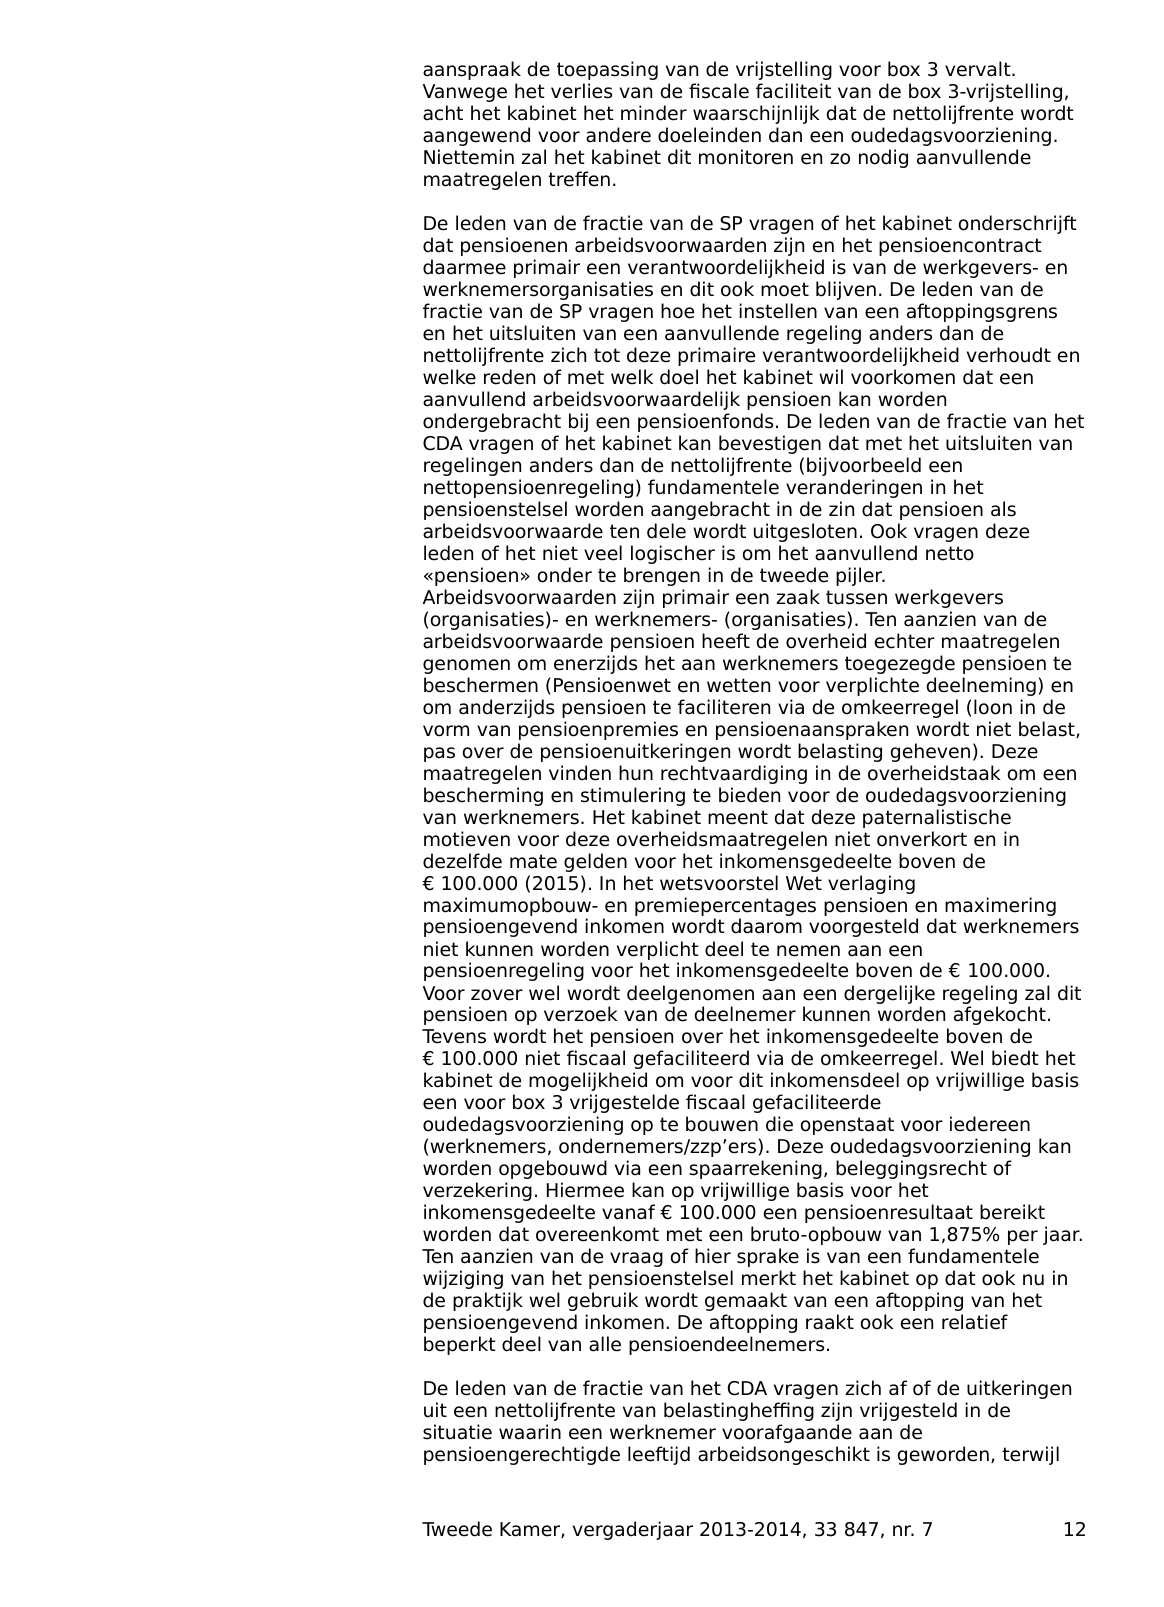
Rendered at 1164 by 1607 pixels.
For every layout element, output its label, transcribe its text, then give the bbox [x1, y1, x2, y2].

text De leden van de fractie van de SP vragen of het kabinet onderschrijft dat pensioenen arbeidsvoorwaarden zijn en het pensioencontract daarmee primair een verantwoordelijkheid is van de werkgevers- en werknemersorganisaties en dit ook moet blijven. De leden van de fractie van de SP vragen hoe het instellen van een aftoppingsgrens en het uitsluiten van een aanvullende regeling anders dan de nettolijfrente zich tot deze primaire verantwoordelijkheid verhoudt en welke reden of met welk doel het kabinet wil voorkomen dat een aanvullend arbeidsvoorwaardelijk pensioen kan worden ondergebracht bij een pensioenfonds. De leden van de fractie van het CDA vragen of het kabinet kan bevestigen dat met het uitsluiten van regelingen anders dan de nettolijfrente (bijvoorbeeld een nettopensioenregeling) fundamentele veranderingen in het pensioenstelsel worden aangebracht in de zin dat pensioen als arbeidsvoorwaarde ten dele wordt uitgesloten. Ook vragen deze leden of het niet veel logischer is om het aanvullend netto «pensioen» onder te brengen in de tweede pijler. [422, 213, 1087, 587]
text aanspraak de toepassing van de vrijstelling voor box 3 vervalt. Vanwege het verlies van de fiscale faciliteit van de box 3-vrijstelling, acht het kabinet het minder waarschijnlijk dat de nettolijfrente wordt aangewend voor andere doeleinden dan een oudedagsvoorziening. Niettemin zal het kabinet dit monitoren en zo nodig aanvullende maatregelen treffen. [422, 59, 1087, 191]
text Arbeidsvoorwaarden zijn primair een zaak tussen werkgevers (organisaties)- en werknemers- (organisaties). Ten aanzien van de arbeidsvoorwaarde pensioen heeft de overheid echter maatregelen genomen om enerzijds het aan werknemers toegezegde pensioen te beschermen (Pensioenwet en wetten voor verplichte deelneming) en om anderzijds pensioen te faciliteren via de omkeerregel (loon in de vorm van pensioenpremies en pensioenaanspraken wordt niet belast, pas over de pensioenuitkeringen wordt belasting geheven). Deze maatregelen vinden hun rechtvaardiging in de overheidstaak om een bescherming en stimulering te bieden voor de oudedagsvoorziening van werknemers. Het kabinet meent dat deze paternalistische motieven voor deze overheidsmaatregelen niet onverkort en in dezelfde mate gelden voor het inkomensgedeelte boven de € 100.000 (2015). In het wetsvoorstel Wet verlaging maximumopbouw- en premiepercentages pensioen en maximering pensioengevend inkomen wordt daarom voorgesteld dat werknemers niet kunnen worden verplicht deel te nemen aan een pensioenregeling voor het inkomensgedeelte boven de € 100.000. Voor zover wel wordt deelgenomen aan een dergelijke regeling zal dit pensioen op verzoek van de deelnemer kunnen worden afgekocht. Tevens wordt het pensioen over het inkomensgedeelte boven de € 100.000 niet fiscaal gefaciliteerd via de omkeerregel. Wel biedt het kabinet de mogelijkheid om voor dit inkomensdeel op vrijwillige basis een voor box 3 vrijgestelde fiscaal gefaciliteerde oudedagsvoorziening op te bouwen die openstaat voor iedereen (werknemers, ondernemers/zzp’ers). Deze oudedagsvoorziening kan worden opgebouwd via een spaarrekening, beleggingsrecht of verzekering. Hiermee kan op vrijwillige basis voor het inkomensgedeelte vanaf € 100.000 een pensioenresultaat bereikt worden dat overeenkomt met een bruto-opbouw van 1,875% per jaar. Ten aanzien van de vraag of hier sprake is van een fundamentele wijziging van het pensioenstelsel merkt het kabinet op dat ook nu in de praktijk wel gebruik wordt gemaakt van een aftopping van het pensioengevend inkomen. De aftopping raakt ook een relatief beperkt deel van alle pensioendeelnemers. [422, 587, 1087, 1356]
text De leden van de fractie van het CDA vragen zich af of de uitkeringen uit een nettolijfrente van belastingheffing zijn vrijgesteld in de situatie waarin een werknemer voorafgaande aan de pensioengerechtigde leeftijd arbeidsongeschikt is geworden, terwijl [422, 1378, 1087, 1466]
